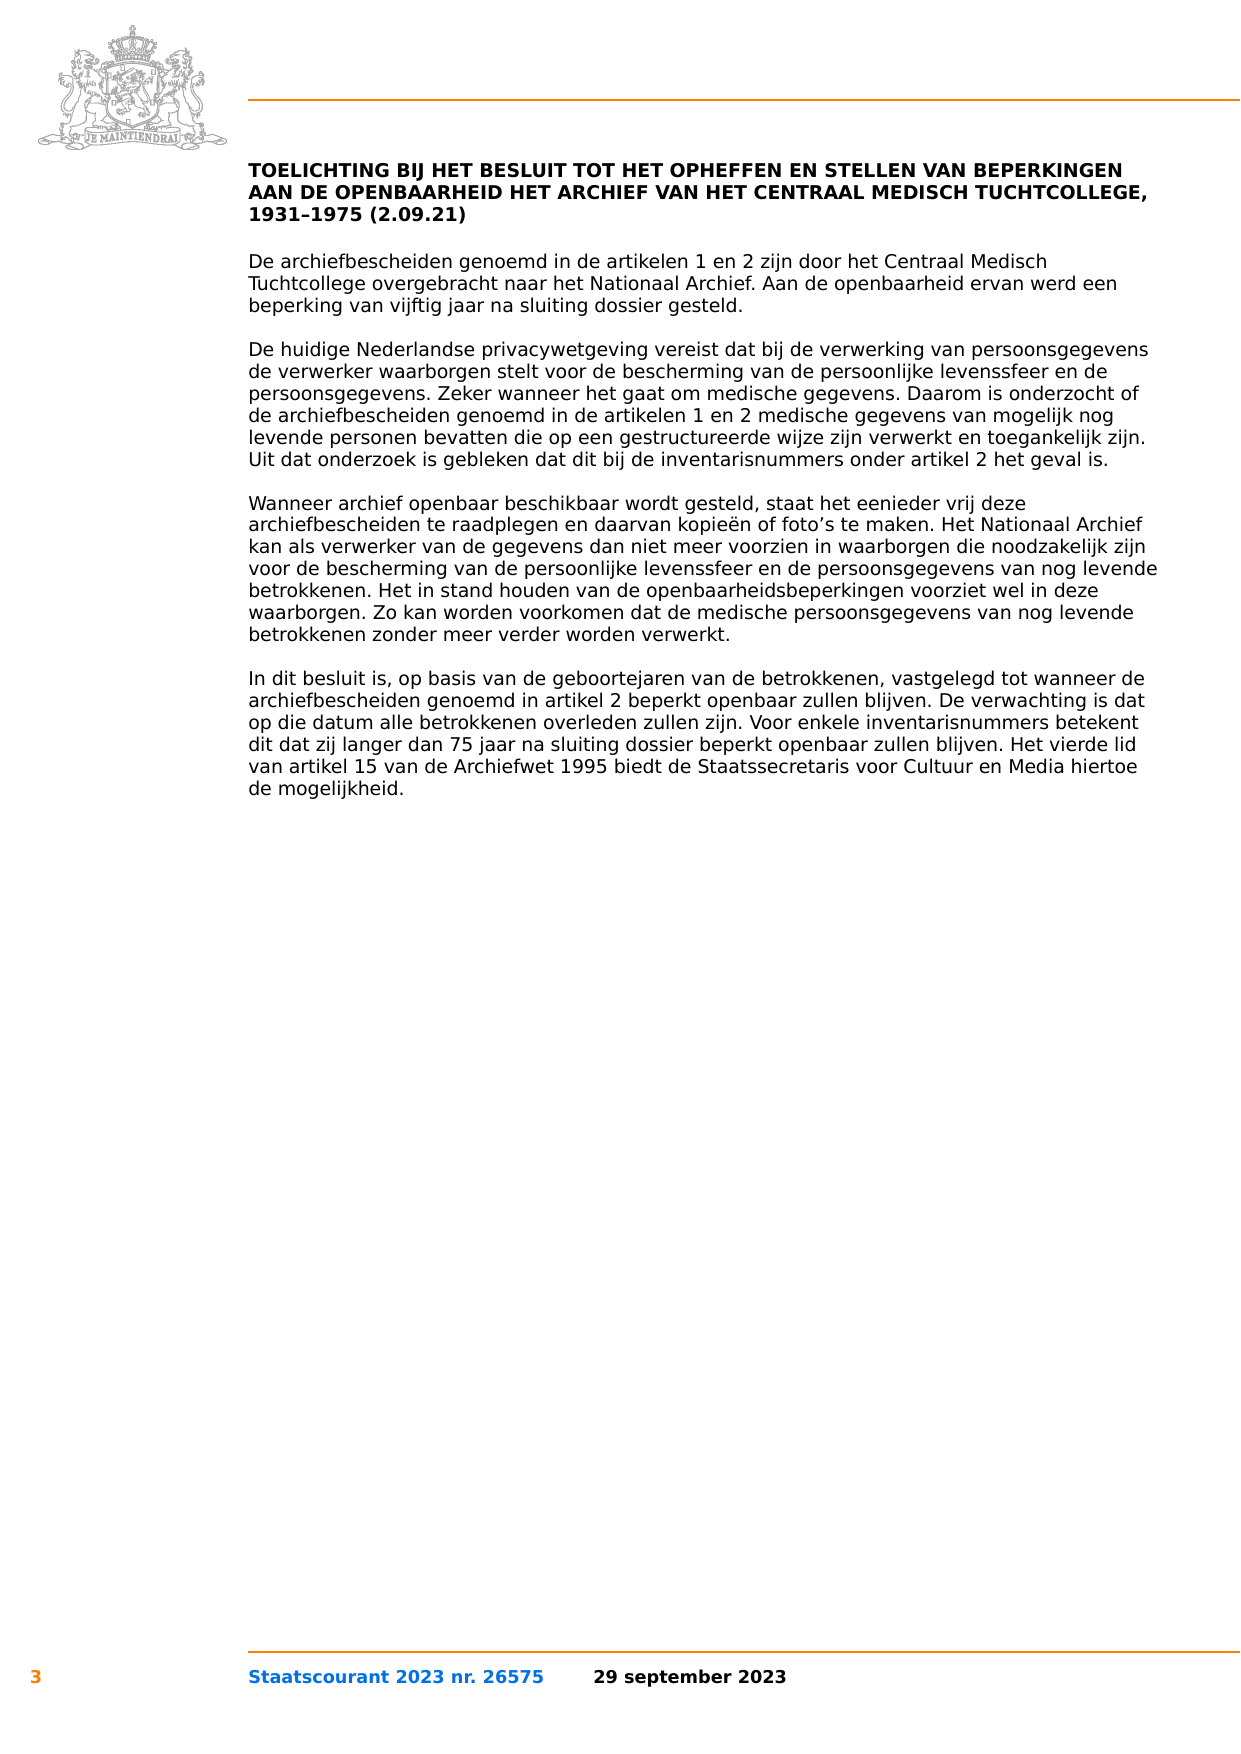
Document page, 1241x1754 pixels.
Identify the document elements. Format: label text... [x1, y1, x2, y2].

text De archiefbescheiden genoemd in de artikelen 1 en 2 zijn door het Centraal Medisch Tuchtcollege overgebracht naar het Nationaal Archief. Aan de openbaarheid ervan werd een beperking van vijftig jaar na sluiting dossier gesteld. [248, 251, 1163, 317]
text Wanneer archief openbaar beschikbaar wordt gesteld, staat het eenieder vrij deze archiefbescheiden te raadplegen en daarvan kopieën of foto’s te maken. Het Nationaal Archief kan als verwerker van de gegevens dan niet meer voorzien in waarborgen die noodzakelijk zijn voor de bescherming van de persoonlijke levenssfeer en de persoonsgegevens van nog levende betrokkenen. Het in stand houden van de openbaarheidsbeperkingen voorziet wel in deze waarborgen. Zo kan worden voorkomen dat de medische persoonsgegevens van nog levende betrokkenen zonder meer verder worden verwerkt. [248, 492, 1163, 646]
subtitle TOELICHTING BIJ HET BESLUIT TOT HET OPHEFFEN EN STELLEN VAN BEPERKINGEN AAN DE OPENBAARHEID HET ARCHIEF VAN HET CENTRAAL MEDISCH TUCHTCOLLEGE, 1931–1975 (2.09.21) [248, 160, 1163, 226]
text De huidige Nederlandse privacywetgeving vereist dat bij de verwerking van persoonsgegevens de verwerker waarborgen stelt voor de bescherming van de persoonlijke levenssfeer en de persoonsgegevens. Zeker wanneer het gaat om medische gegevens. Daarom is onderzocht of de archiefbescheiden genoemd in de artikelen 1 en 2 medische gegevens van mogelijk nog levende personen bevatten die op een gestructureerde wijze zijn verwerkt en toegankelijk zijn. Uit dat onderzoek is gebleken dat dit bij de inventarisnummers onder artikel 2 het geval is. [248, 339, 1163, 471]
text In dit besluit is, op basis van de geboortejaren van de betrokkenen, vastgelegd tot wanneer de archiefbescheiden genoemd in artikel 2 beperkt openbaar zullen blijven. De verwachting is dat op die datum alle betrokkenen overleden zullen zijn. Voor enkele inventarisnummers betekent dit dat zij langer dan 75 jaar na sluiting dossier beperkt openbaar zullen blijven. Het vierde lid van artikel 15 van de Archiefwet 1995 biedt de Staatssecretaris voor Cultuur en Media hiertoe de mogelijkheid. [248, 668, 1163, 800]
picture [38, 25, 227, 150]
